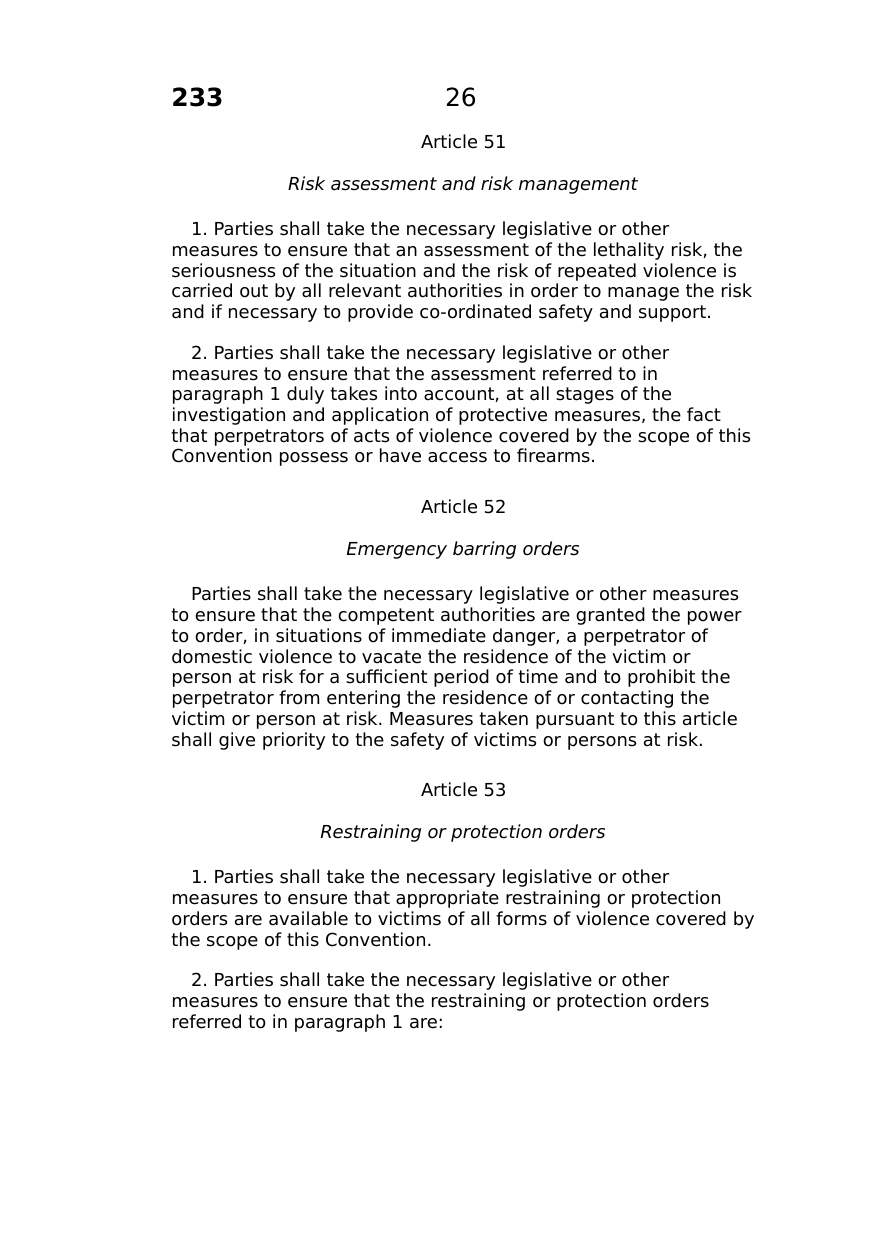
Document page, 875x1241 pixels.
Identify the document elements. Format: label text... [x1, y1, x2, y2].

text Parties shall take the necessary legislative or other measures to ensure that the competent authorities are granted the power to order, in situations of immediate danger, a perpetrator of domestic violence to vacate the residence of the victim or person at risk for a sufficient period of time and to prohibit the perpetrator from entering the residence of or contacting the victim or person at risk. Measures taken pursuant to this article shall give priority to the safety of victims or persons at risk. [171, 584, 756, 750]
subtitle Article 52 Emergency barring orders [171, 497, 756, 559]
text 2. Parties shall take the necessary legislative or other measures to ensure that the assessment referred to in paragraph 1 duly takes into account, at all stages of the investigation and application of protective measures, the fact that perpetrators of acts of violence covered by the scope of this Convention possess or have access to firearms. [171, 343, 756, 467]
text 2. Parties shall take the necessary legislative or other measures to ensure that the restraining or protection orders referred to in paragraph 1 are: [171, 970, 756, 1032]
text 1. Parties shall take the necessary legislative or other measures to ensure that appropriate restraining or protection orders are available to victims of all forms of violence covered by the scope of this Convention. [171, 867, 756, 950]
subtitle Article 53 Restraining or protection orders [171, 780, 756, 842]
subtitle Article 51 Risk assessment and risk management [171, 132, 756, 194]
text 1. Parties shall take the necessary legislative or other measures to ensure that an assessment of the lethality risk, the seriousness of the situation and the risk of repeated violence is carried out by all relevant authorities in order to manage the risk and if necessary to provide co-ordinated safety and support. [171, 219, 756, 323]
